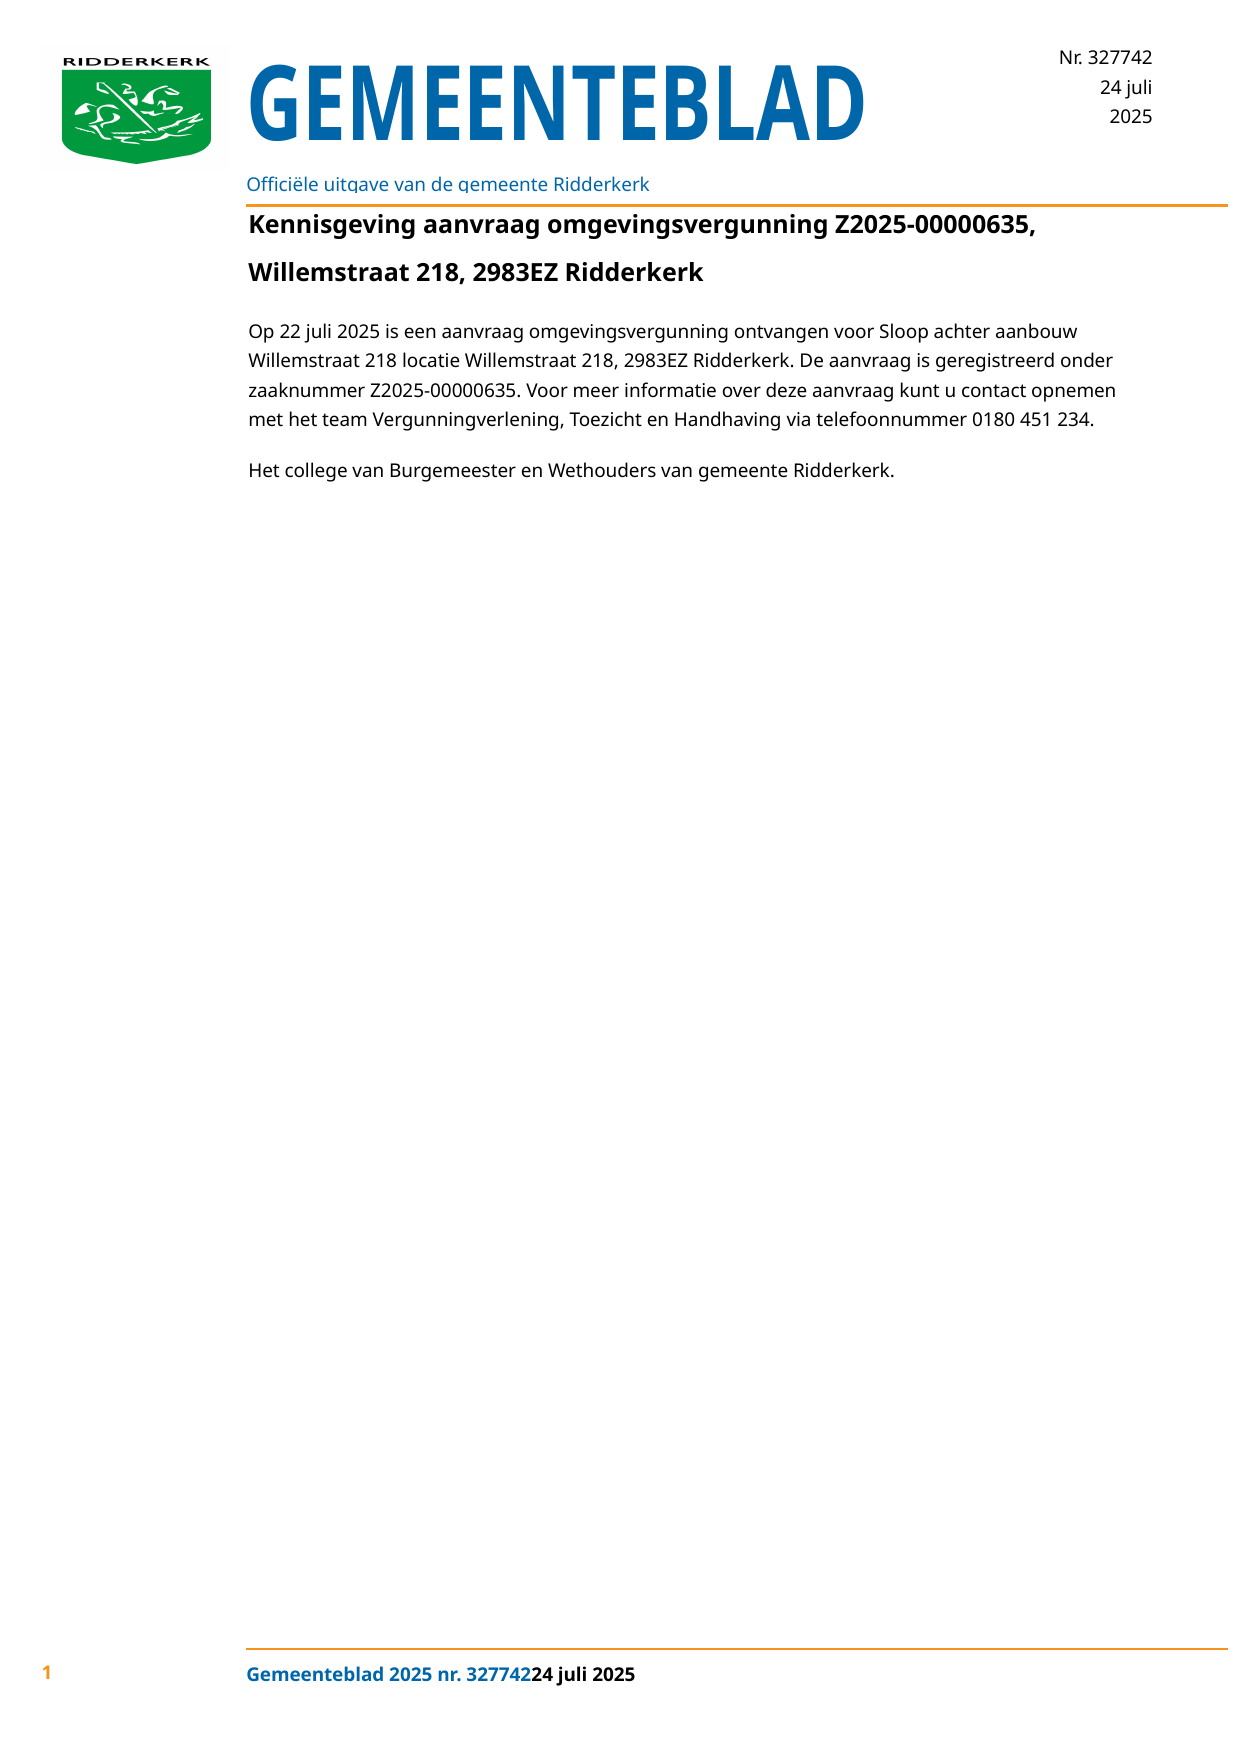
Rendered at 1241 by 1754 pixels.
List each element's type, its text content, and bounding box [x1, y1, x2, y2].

text Het college van Burgemeester en Wethouders van gemeente Ridderkerk. [248, 457, 1152, 483]
text Kennisgeving aanvraag omgevingsvergunning Z2025-00000635, Willemstraat 218, 2983EZ Ridderkerk [248, 207, 1152, 288]
text Op 22 juli 2025 is een aanvraag omgevingsvergunning ontvangen voor Sloop achter aanbouw Willemstraat 218 locatie Willemstraat 218, 2983EZ Ridderkerk. De aanvraag is geregistreerd onder zaaknummer Z2025-00000635. Voor meer informatie over deze aanvraag kunt u contact opnemen met het team Vergunningverlening, Toezicht en Handhaving via telefoonnummer 0180 451 234. [248, 318, 1152, 432]
picture [41, 47, 231, 172]
